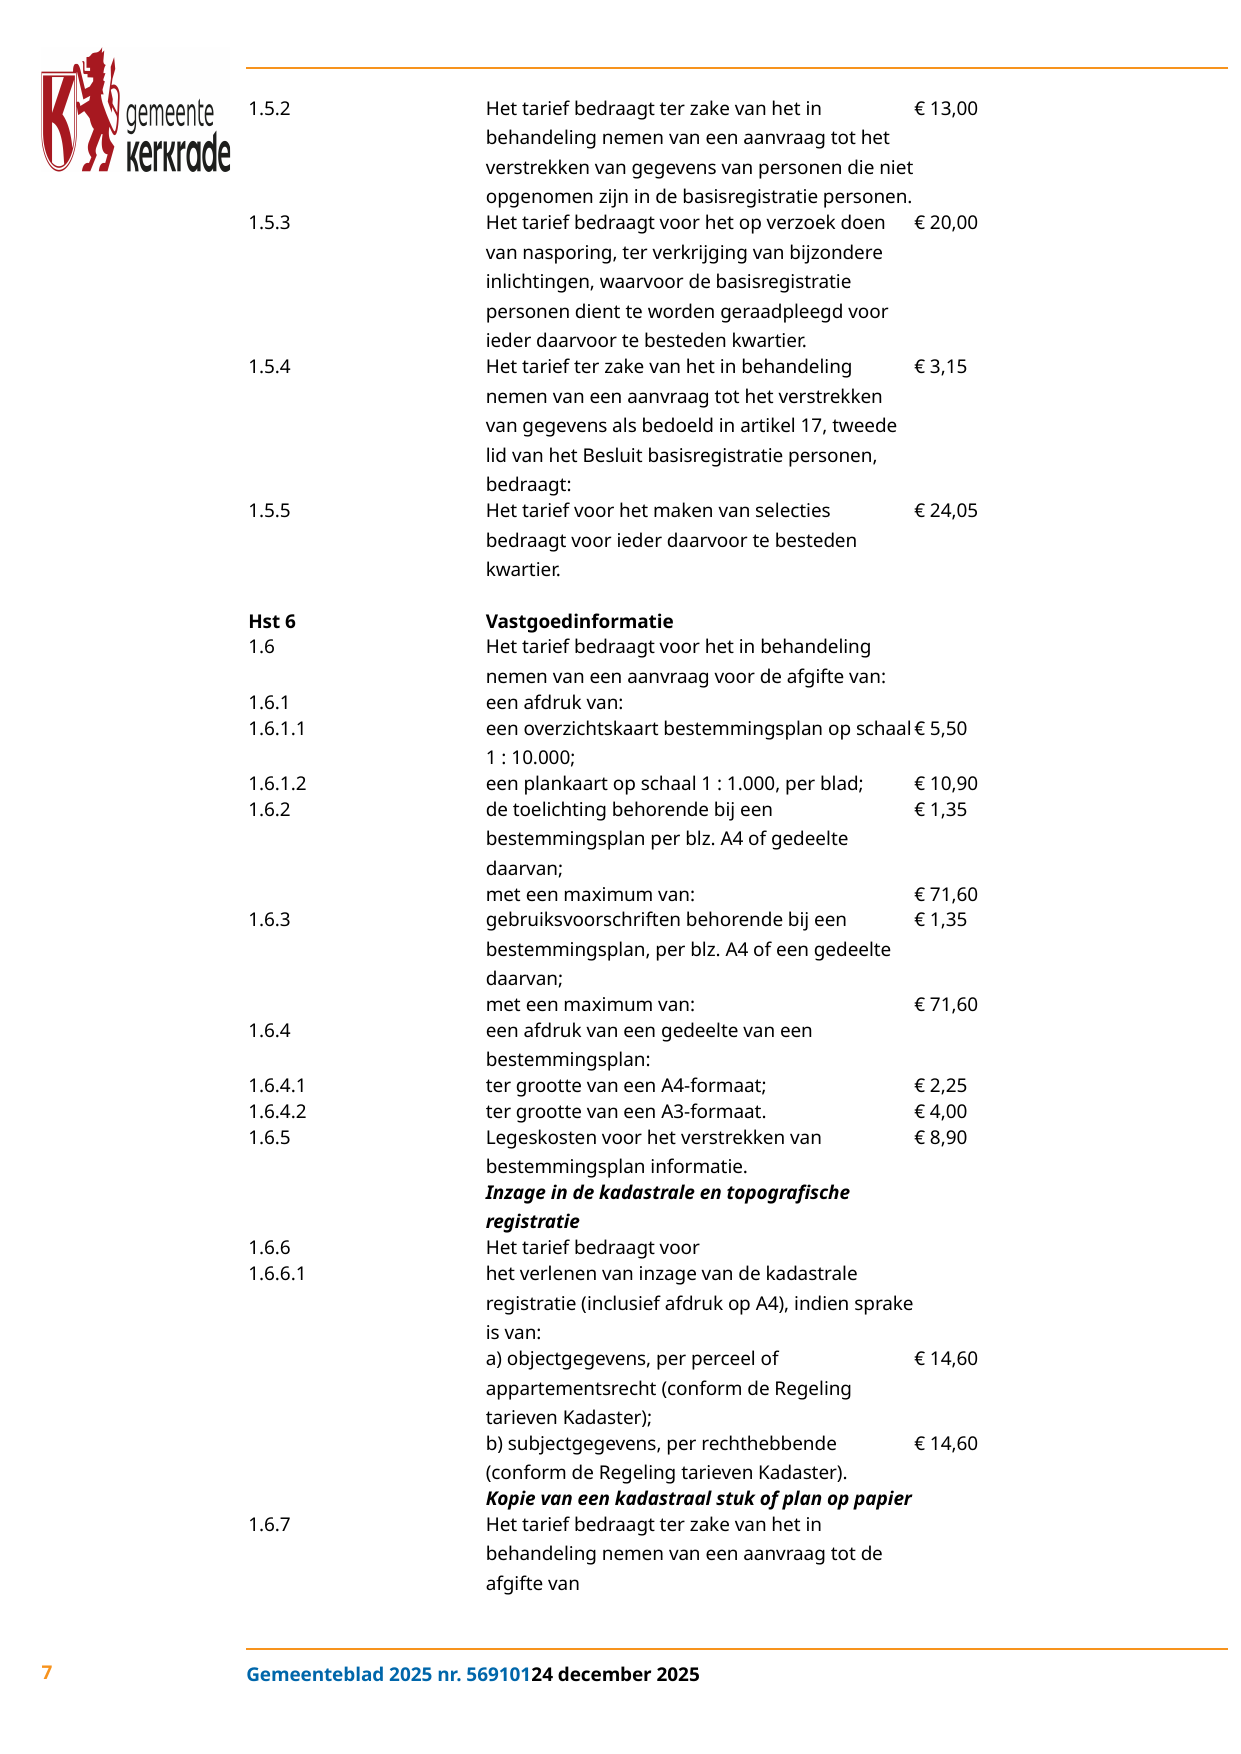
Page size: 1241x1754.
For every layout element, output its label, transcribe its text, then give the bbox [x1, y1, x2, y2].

table_cell € 2,25 [914, 1073, 1152, 1098]
picture [41, 47, 231, 172]
table_cell met een maximum van: [486, 991, 914, 1017]
table_cell 1.6.6 [248, 1235, 486, 1260]
table_cell ter grootte van een A3-formaat. [486, 1098, 914, 1124]
table_cell [914, 1511, 1152, 1596]
table_cell 1.6.4.1 [248, 1073, 486, 1098]
table_cell [248, 582, 486, 608]
table_cell [248, 1179, 486, 1234]
table_cell [914, 1235, 1152, 1260]
table_cell 1.5.2 [248, 95, 486, 209]
table_cell € 1,35 [914, 796, 1152, 881]
table_cell 1.6.1.1 [248, 715, 486, 770]
table_cell [914, 634, 1152, 689]
table_cell [914, 582, 1152, 608]
table_cell € 24,05 [914, 498, 1152, 582]
table_cell [914, 1179, 1152, 1234]
table_cell 1.6.1.2 [248, 770, 486, 796]
table_cell € 13,00 [914, 95, 1152, 209]
table_cell € 20,00 [914, 209, 1152, 353]
table_cell € 71,60 [914, 881, 1152, 906]
table_cell Het tarief bedraagt ter zake van het in behandeling nemen van een aanvraag tot het verstrekken van gegevens van personen die niet opgenomen zijn in de basisregistratie personen. [486, 95, 914, 209]
table_cell 1.6.2 [248, 796, 486, 881]
table_cell gebruiksvoorschriften behorende bij een bestemmingsplan, per blz. A4 of een gedeelte daarvan; [486, 906, 914, 991]
table_cell een afdruk van: [486, 689, 914, 715]
table_cell [914, 608, 1152, 634]
table_cell 1.6.6.1 [248, 1260, 486, 1345]
table_cell Het tarief bedraagt voor het in behandeling nemen van een aanvraag voor de afgifte van: [486, 634, 914, 689]
table_cell Het tarief bedraagt voor het op verzoek doen van nasporing, ter verkrijging van bijzondere inlichtingen, waarvoor de basisregistratie personen dient te worden geraadpleegd voor ieder daarvoor te besteden kwartier. [486, 209, 914, 353]
table_cell [914, 1017, 1152, 1072]
table_cell 1.6.4 [248, 1017, 486, 1072]
table_cell € 4,00 [914, 1098, 1152, 1124]
table_cell [914, 1260, 1152, 1345]
table_cell 1.6.4.2 [248, 1098, 486, 1124]
table_cell [248, 991, 486, 1017]
table_cell € 14,60 [914, 1430, 1152, 1485]
table_cell Het tarief bedraagt ter zake van het in behandeling nemen van een aanvraag tot de afgifte van [486, 1511, 914, 1596]
table_cell Het tarief ter zake van het in behandeling nemen van een aanvraag tot het verstrekken van gegevens als bedoeld in artikel 17, tweede lid van het Besluit basisregistratie personen, bedraagt: [486, 353, 914, 497]
table_cell het verlenen van inzage van de kadastrale registratie (inclusief afdruk op A4), indien sprake is van: [486, 1260, 914, 1345]
table_cell een afdruk van een gedeelte van een bestemmingsplan: [486, 1017, 914, 1072]
table_cell 1.5.5 [248, 498, 486, 582]
table_cell met een maximum van: [486, 881, 914, 906]
table_cell 1.6.1 [248, 689, 486, 715]
table_cell 1.6.7 [248, 1511, 486, 1596]
table_cell € 8,90 [914, 1124, 1152, 1179]
table_cell [248, 1430, 486, 1485]
table_cell [248, 1485, 486, 1511]
table_cell ter grootte van een A4-formaat; [486, 1073, 914, 1098]
table_cell € 10,90 [914, 770, 1152, 796]
table_cell Legeskosten voor het verstrekken van bestemmingsplan informatie. [486, 1124, 914, 1179]
table_cell € 14,60 [914, 1345, 1152, 1430]
table_cell een plankaart op schaal 1 : 1.000, per blad; [486, 770, 914, 796]
table_cell Vastgoedinformatie [486, 608, 914, 634]
table_cell Kopie van een kadastraal stuk of plan op papier [486, 1485, 914, 1511]
table_cell Het tarief voor het maken van selecties bedraagt voor ieder daarvoor te besteden kwartier. [486, 498, 914, 582]
table_cell b) subjectgegevens, per rechthebbende (conform de Regeling tarieven Kadaster). [486, 1430, 914, 1485]
table_cell Inzage in de kadastrale en topografische registratie [486, 1179, 914, 1234]
table_cell 1.6.5 [248, 1124, 486, 1179]
table_cell [486, 582, 914, 608]
table_cell a) objectgegevens, per perceel of appartementsrecht (conform de Regeling tarieven Kadaster); [486, 1345, 914, 1430]
table_cell 1.6 [248, 634, 486, 689]
table_cell 1.5.3 [248, 209, 486, 353]
table_cell Het tarief bedraagt voor [486, 1235, 914, 1260]
table_cell € 71,60 [914, 991, 1152, 1017]
table_cell [914, 1485, 1152, 1511]
table_cell 1.5.4 [248, 353, 486, 497]
table_cell 1.6.3 [248, 906, 486, 991]
table_cell de toelichting behorende bij een bestemmingsplan per blz. A4 of gedeelte daarvan; [486, 796, 914, 881]
table_cell [914, 689, 1152, 715]
table_cell Hst 6 [248, 608, 486, 634]
table_cell € 5,50 [914, 715, 1152, 770]
table_cell € 1,35 [914, 906, 1152, 991]
table_cell [248, 1345, 486, 1430]
table_cell [248, 881, 486, 906]
table_cell een overzichtskaart bestemmingsplan op schaal 1 : 10.000; [486, 715, 914, 770]
table_cell € 3,15 [914, 353, 1152, 497]
